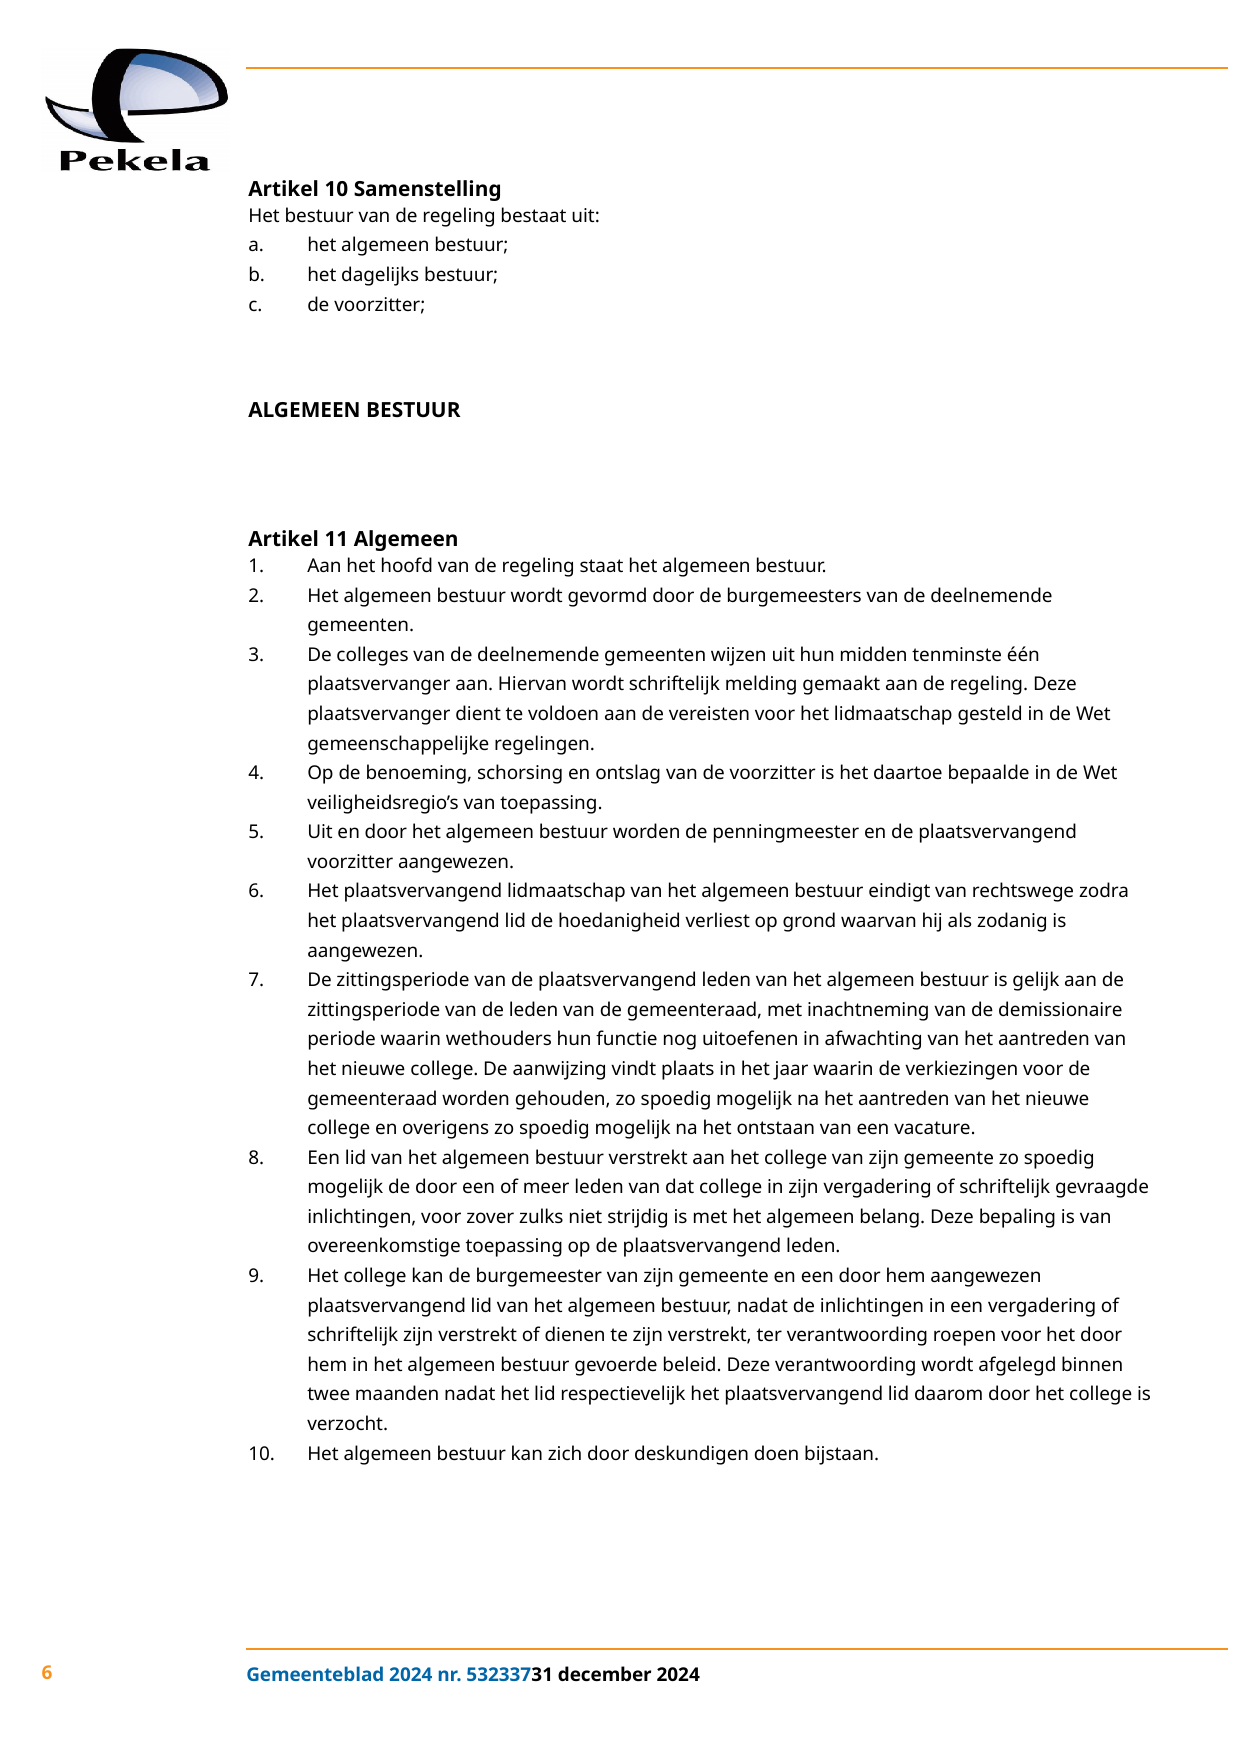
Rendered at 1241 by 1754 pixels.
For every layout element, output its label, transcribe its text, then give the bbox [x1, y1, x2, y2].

text ALGEMEEN BESTUUR [248, 396, 1152, 424]
text Artikel 11 Algemeen [248, 524, 1152, 552]
list Aan het hoofd van de regeling staat het algemeen bestuur. [248, 552, 1152, 578]
list Het algemeen bestuur wordt gevormd door de burgemeesters van de deelnemende gemeenten. [248, 582, 1152, 637]
list De zittingsperiode van de plaatsvervangend leden van het algemeen bestuur is gelijk aan de zittingsperiode van de leden van de gemeenteraad, met inachtneming van de demissionaire periode waarin wethouders hun functie nog uitoefenen in afwachting van het aantreden van het nieuwe college. De aanwijzing vindt plaats in het jaar waarin de verkiezingen voor de gemeenteraad worden gehouden, zo spoedig mogelijk na het aantreden van het nieuwe college en overigens zo spoedig mogelijk na het ontstaan van een vacature. [248, 966, 1152, 1140]
list Het plaatsvervangend lidmaatschap van het algemeen bestuur eindigt van rechtswege zodra het plaatsvervangend lid de hoedanigheid verliest op grond waarvan hij als zodanig is aangewezen. [248, 878, 1152, 962]
picture [41, 47, 231, 172]
list het dagelijks bestuur; [248, 261, 1152, 287]
list Op de benoeming, schorsing en ontslag van de voorzitter is het daartoe bepaalde in de Wet veiligheidsregio’s van toepassing. [248, 759, 1152, 814]
list Een lid van het algemeen bestuur verstrekt aan het college van zijn gemeente zo spoedig mogelijk de door een of meer leden van dat college in zijn vergadering of schriftelijk gevraagde inlichtingen, voor zover zulks niet strijdig is met het algemeen belang. Deze bepaling is van overeenkomstige toepassing op de plaatsvervangend leden. [248, 1144, 1152, 1258]
text Het bestuur van de regeling bestaat uit: [248, 202, 1152, 228]
list Het algemeen bestuur kan zich door deskundigen doen bijstaan. [248, 1440, 1152, 1465]
list De colleges van de deelnemende gemeenten wijzen uit hun midden tenminste één plaatsvervanger aan. Hiervan wordt schriftelijk melding gemaakt aan de regeling. Deze plaatsvervanger dient te voldoen aan de vereisten voor het lidmaatschap gesteld in de Wet gemeenschappelijke regelingen. [248, 641, 1152, 755]
list het algemeen bestuur; [248, 232, 1152, 257]
list Uit en door het algemeen bestuur worden de penningmeester en de plaatsvervangend voorzitter aangewezen. [248, 818, 1152, 874]
text Artikel 10 Samenstelling [248, 174, 1152, 202]
list de voorzitter; [248, 291, 1152, 317]
list Het college kan de burgemeester van zijn gemeente en een door hem aangewezen plaatsvervangend lid van het algemeen bestuur, nadat de inlichtingen in een vergadering of schriftelijk zijn verstrekt of dienen te zijn verstrekt, ter verantwoording roepen voor het door hem in het algemeen bestuur gevoerde beleid. Deze verantwoording wordt afgelegd binnen twee maanden nadat het lid respectievelijk het plaatsvervangend lid daarom door het college is verzocht. [248, 1262, 1152, 1436]
